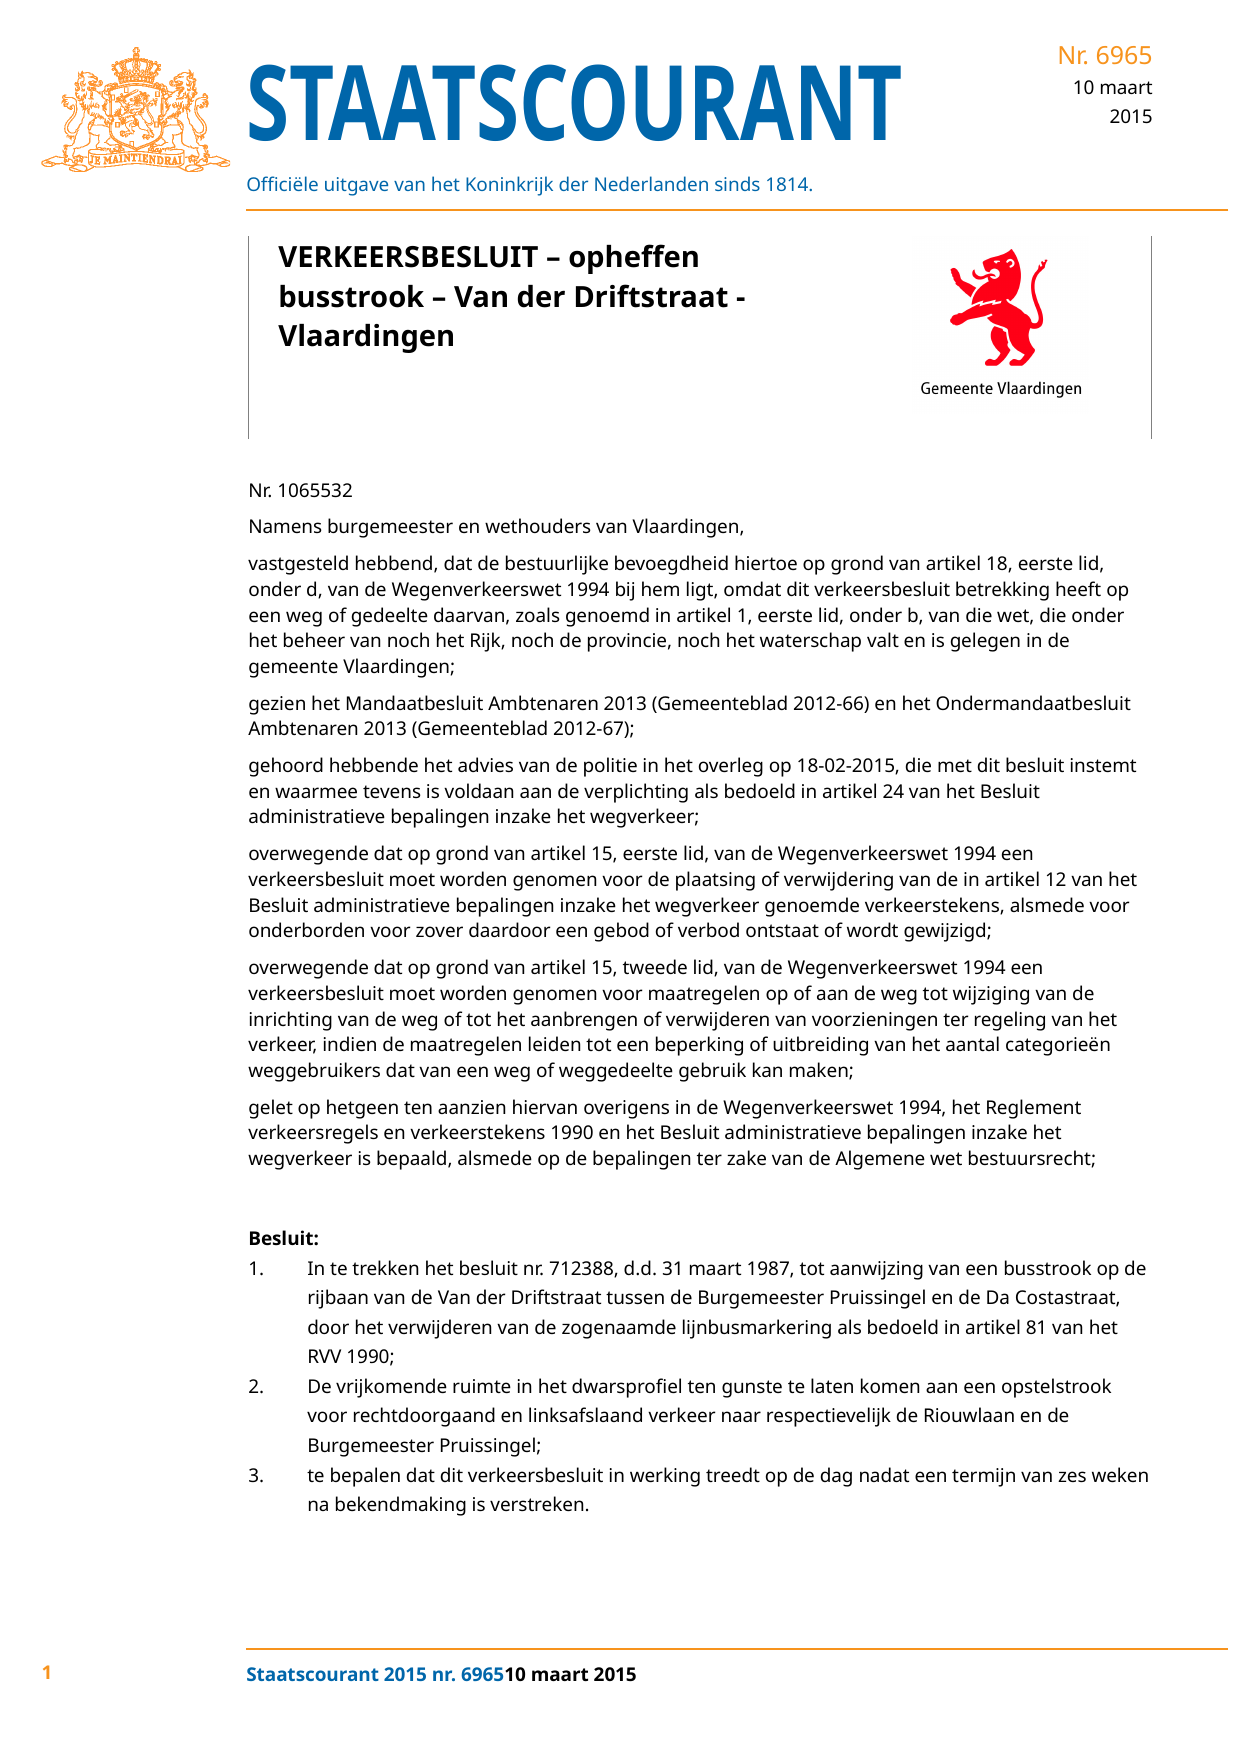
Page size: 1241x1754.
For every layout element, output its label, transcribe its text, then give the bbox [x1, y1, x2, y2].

text overwegende dat op grond van artikel 15, tweede lid, van de Wegenverkeerswet 1994 een verkeersbesluit moet worden genomen voor maatregelen op of aan de weg tot wijziging van de inrichting van de weg of tot het aanbrengen of verwijderen van voorzieningen ter regeling van het verkeer, indien de maatregelen leiden tot een beperking of uitbreiding van het aantal categorieën weggebruikers dat van een weg of weggedeelte gebruik kan maken; [248, 954, 1152, 1083]
table_header [1090, 236, 1151, 413]
list In te trekken het besluit nr. 712388, d.d. 31 maart 1987, tot aanwijzing van een busstrook op de rijbaan van de Van der Driftstraat tussen de Burgemeester Pruissingel en de Da Costastraat, door het verwijderen van de zogenaamde lijnbusmarkering als bedoeld in artikel 81 van het RVV 1990; [248, 1255, 1152, 1369]
text overwegende dat op grond van artikel 15, eerste lid, van de Wegenverkeerswet 1994 een verkeersbesluit moet worden genomen voor de plaatsing of verwijdering van de in artikel 12 van het Besluit administratieve bepalingen inzake het wegverkeer genoemde verkeerstekens, alsmede voor onderborden voor zover daardoor een gebod of verbod ontstaat of wordt gewijzigd; [248, 840, 1152, 943]
list te bepalen dat dit verkeersbesluit in werking treedt op de dag nadat een termijn van zes weken na bekendmaking is verstreken. [248, 1462, 1152, 1517]
table_header [850, 414, 1151, 439]
text gezien het Mandaatbesluit Ambtenaren 2013 (Gemeenteblad 2012-66) en het Ondermandaatbesluit Ambtenaren 2013 (Gemeenteblad 2012-67); [248, 690, 1152, 741]
table_header VERKEERSBESLUIT – opheffen busstrook – Van der Driftstraat - Vlaardingen [249, 236, 850, 439]
text gelet op hetgeen ten aanzien hiervan overigens in de Wegenverkeerswet 1994, het Reglement verkeersregels en verkeerstekens 1990 en het Besluit administratieve bepalingen inzake het wegverkeer is bepaald, alsmede op de bepalingen ter zake van de Algemene wet bestuursrecht; [248, 1094, 1152, 1171]
text vastgesteld hebbend, dat de bestuurlijke bevoegdheid hiertoe op grond van artikel 18, eerste lid, onder d, van de Wegenverkeerswet 1994 bij hem ligt, omdat dit verkeersbesluit betrekking heeft op een weg of gedeelte daarvan, zoals genoemd in artikel 1, eerste lid, onder b, van die wet, die onder het beheer van noch het Rijk, noch de provincie, noch het waterschap valt en is gelegen in de gemeente Vlaardingen; [248, 550, 1152, 679]
text Namens burgemeester en wethouders van Vlaardingen, [248, 514, 1152, 539]
text Nr. 1065532 [248, 477, 1152, 503]
text gehoord hebbende het advies van de politie in het overleg op 18-02-2015, die met dit besluit instemt en waarmee tevens is voldaan aan de verplichting als bedoeld in artikel 24 van het Besluit administratieve bepalingen inzake het wegverkeer; [248, 752, 1152, 829]
table_header [850, 236, 912, 413]
picture [41, 47, 231, 172]
list De vrijkomende ruimte in het dwarsprofiel ten gunste te laten komen aan een opstelstrook voor rechtdoorgaand en linksafslaand verkeer naar respectievelijk de Riouwlaan en de Burgemeester Pruissingel; [248, 1373, 1152, 1458]
text Besluit: [248, 1225, 1152, 1251]
picture [912, 236, 1090, 414]
